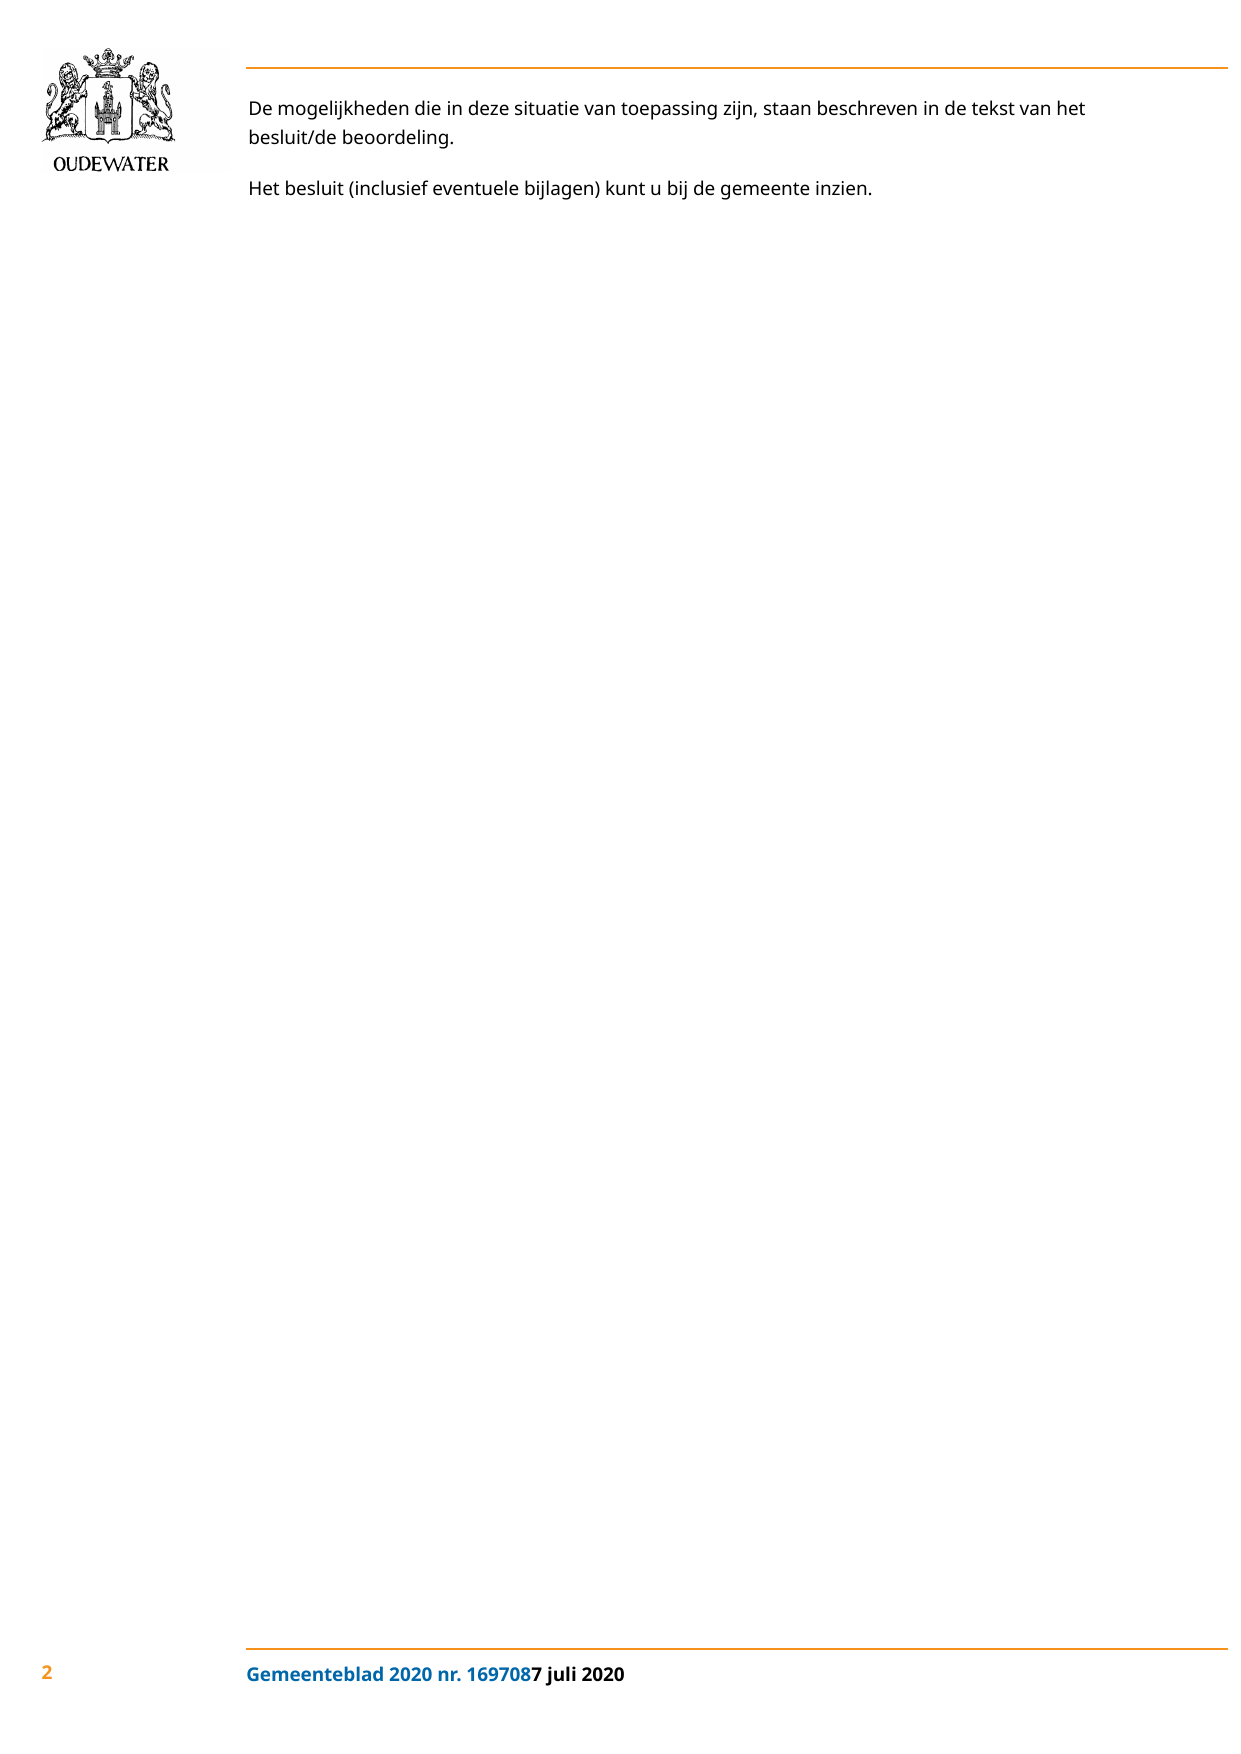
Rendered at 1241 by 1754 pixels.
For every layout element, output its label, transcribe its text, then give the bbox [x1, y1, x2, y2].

text De mogelijkheden die in deze situatie van toepassing zijn, staan beschreven in de tekst van het besluit/de beoordeling. [248, 95, 1152, 150]
picture [41, 47, 231, 172]
text Het besluit (inclusief eventuele bijlagen) kunt u bij de gemeente inzien. [248, 175, 1152, 201]
